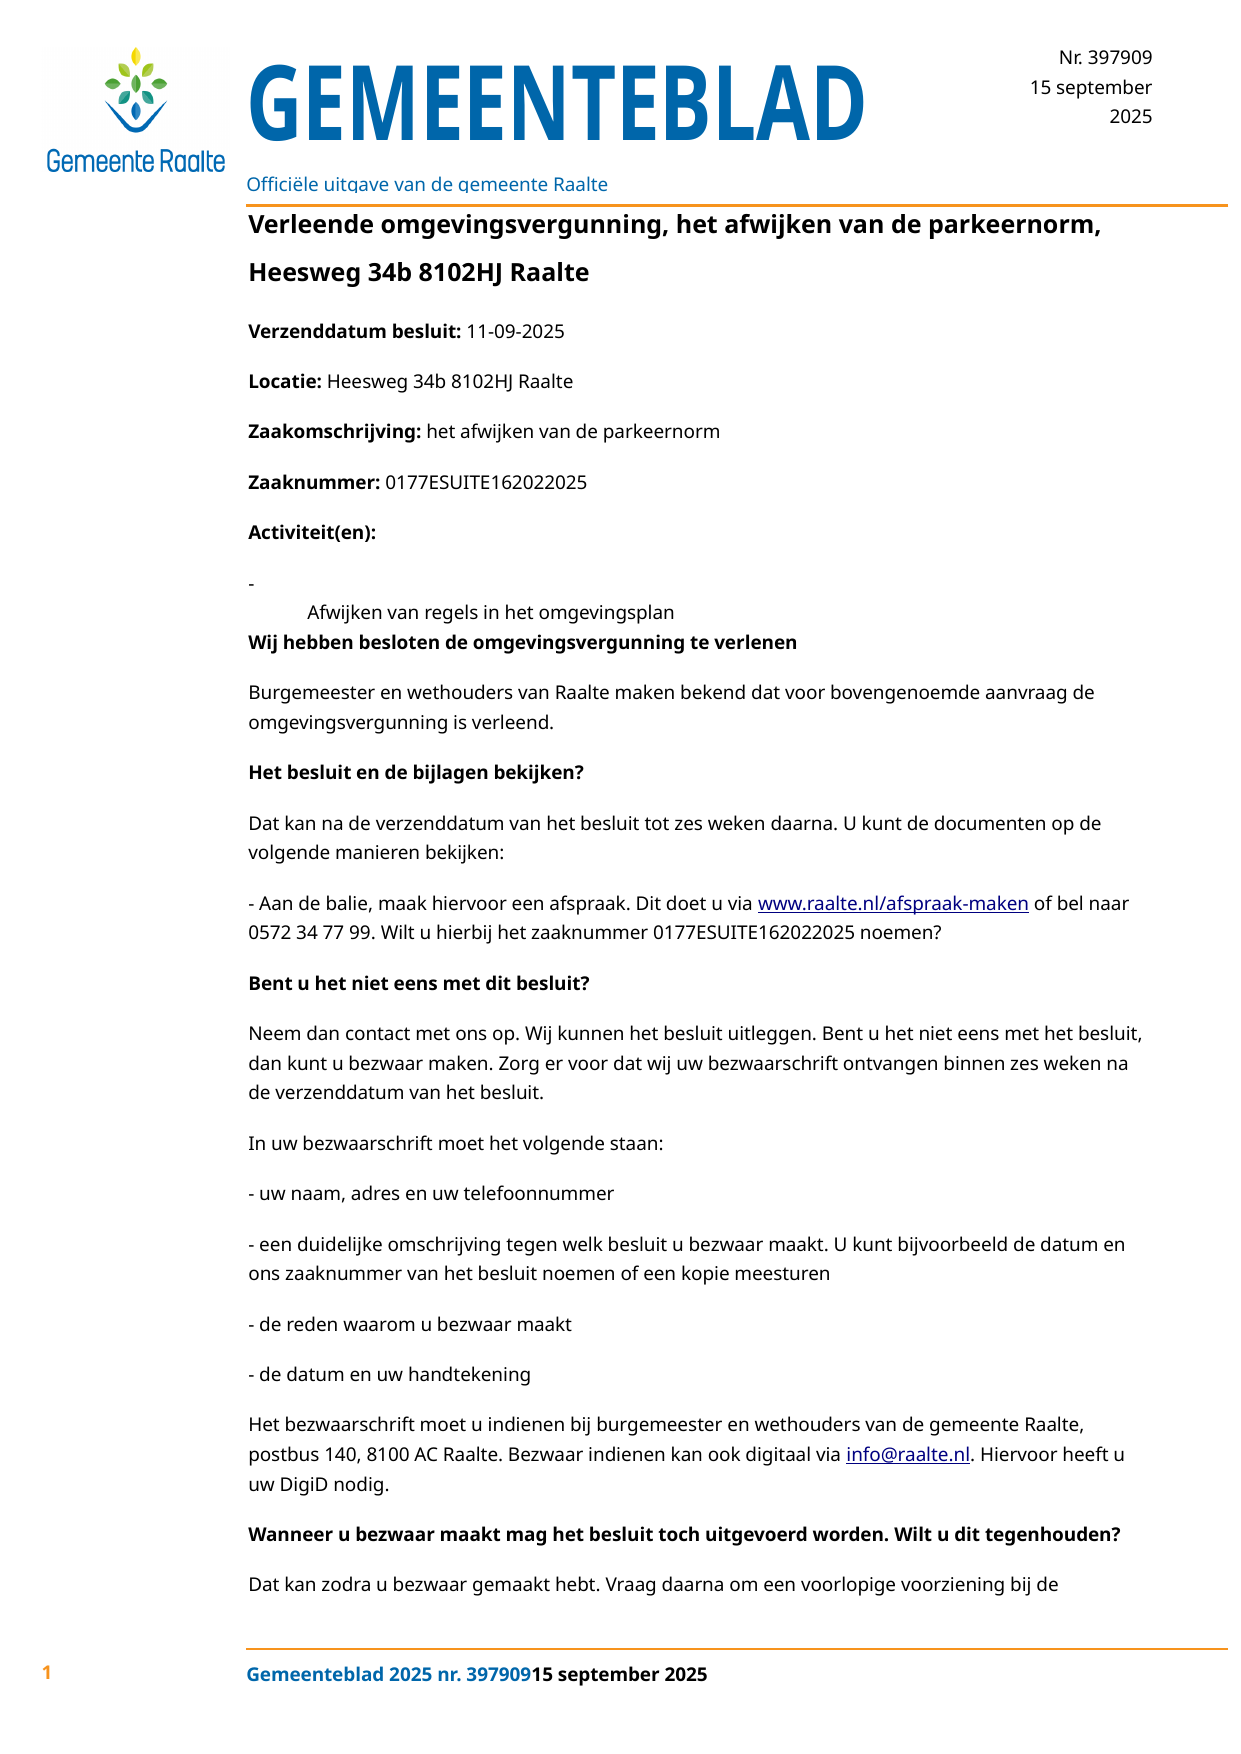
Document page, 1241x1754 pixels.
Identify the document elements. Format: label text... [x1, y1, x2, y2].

text Neem dan contact met ons op. Wij kunnen het besluit uitleggen. Bent u het niet eens met het besluit, dan kunt u bezwaar maken. Zorg er voor dat wij uw bezwaarschrift ontvangen binnen zes weken na de verzenddatum van het besluit. [248, 1020, 1152, 1105]
text Verleende omgevingsvergunning, het afwijken van de parkeernorm, Heesweg 34b 8102HJ Raalte [248, 207, 1152, 288]
text Activiteit(en): [248, 519, 1152, 545]
text - de reden waarom u bezwaar maakt [248, 1311, 1152, 1337]
text In uw bezwaarschrift moet het volgende staan: [248, 1130, 1152, 1156]
text Locatie: Heesweg 34b 8102HJ Raalte [248, 368, 1152, 394]
list Afwijken van regels in het omgevingsplan [248, 599, 1152, 625]
text Verzenddatum besluit: 11-09-2025 [248, 318, 1152, 344]
text Zaaknummer: 0177ESUITE162022025 [248, 469, 1152, 495]
text Bent u het niet eens met dit besluit? [248, 970, 1152, 996]
text - de datum en uw handtekening [248, 1361, 1152, 1387]
text Dat kan na de verzenddatum van het besluit tot zes weken daarna. U kunt de documenten op de volgende manieren bekijken: [248, 810, 1152, 865]
text - een duidelijke omschrijving tegen welk besluit u bezwaar maakt. U kunt bijvoorbeeld de datum en ons zaaknummer van het besluit noemen of een kopie meesturen [248, 1231, 1152, 1286]
picture [41, 47, 231, 172]
text - Aan de balie, maak hiervoor een afspraak. Dit doet u via www.raalte.nl/afspraak-maken of bel naar 0572 34 77 99. Wilt u hierbij het zaaknummer 0177ESUITE162022025 noemen? [248, 890, 1152, 945]
text Burgemeester en wethouders van Raalte maken bekend dat voor bovengenoemde aanvraag de omgevingsvergunning is verleend. [248, 679, 1152, 735]
text Het besluit en de bijlagen bekijken? [248, 759, 1152, 785]
text Zaakomschrijving: het afwijken van de parkeernorm [248, 419, 1152, 444]
text Wanneer u bezwaar maakt mag het besluit toch uitgevoerd worden. Wilt u dit tegenhouden? [248, 1521, 1152, 1547]
text Het bezwaarschrift moet u indienen bij burgemeester en wethouders van de gemeente Raalte, postbus 140, 8100 AC Raalte. Bezwaar indienen kan ook digitaal via info@raalte.nl. Hiervoor heeft u uw DigiD nodig. [248, 1412, 1152, 1497]
text Wij hebben besloten de omgevingsvergunning te verlenen [248, 629, 1152, 655]
text Dat kan zodra u bezwaar gemaakt hebt. Vraag daarna om een voorlopige voorziening bij de [248, 1572, 1152, 1597]
text - uw naam, adres en uw telefoonnummer [248, 1180, 1152, 1206]
